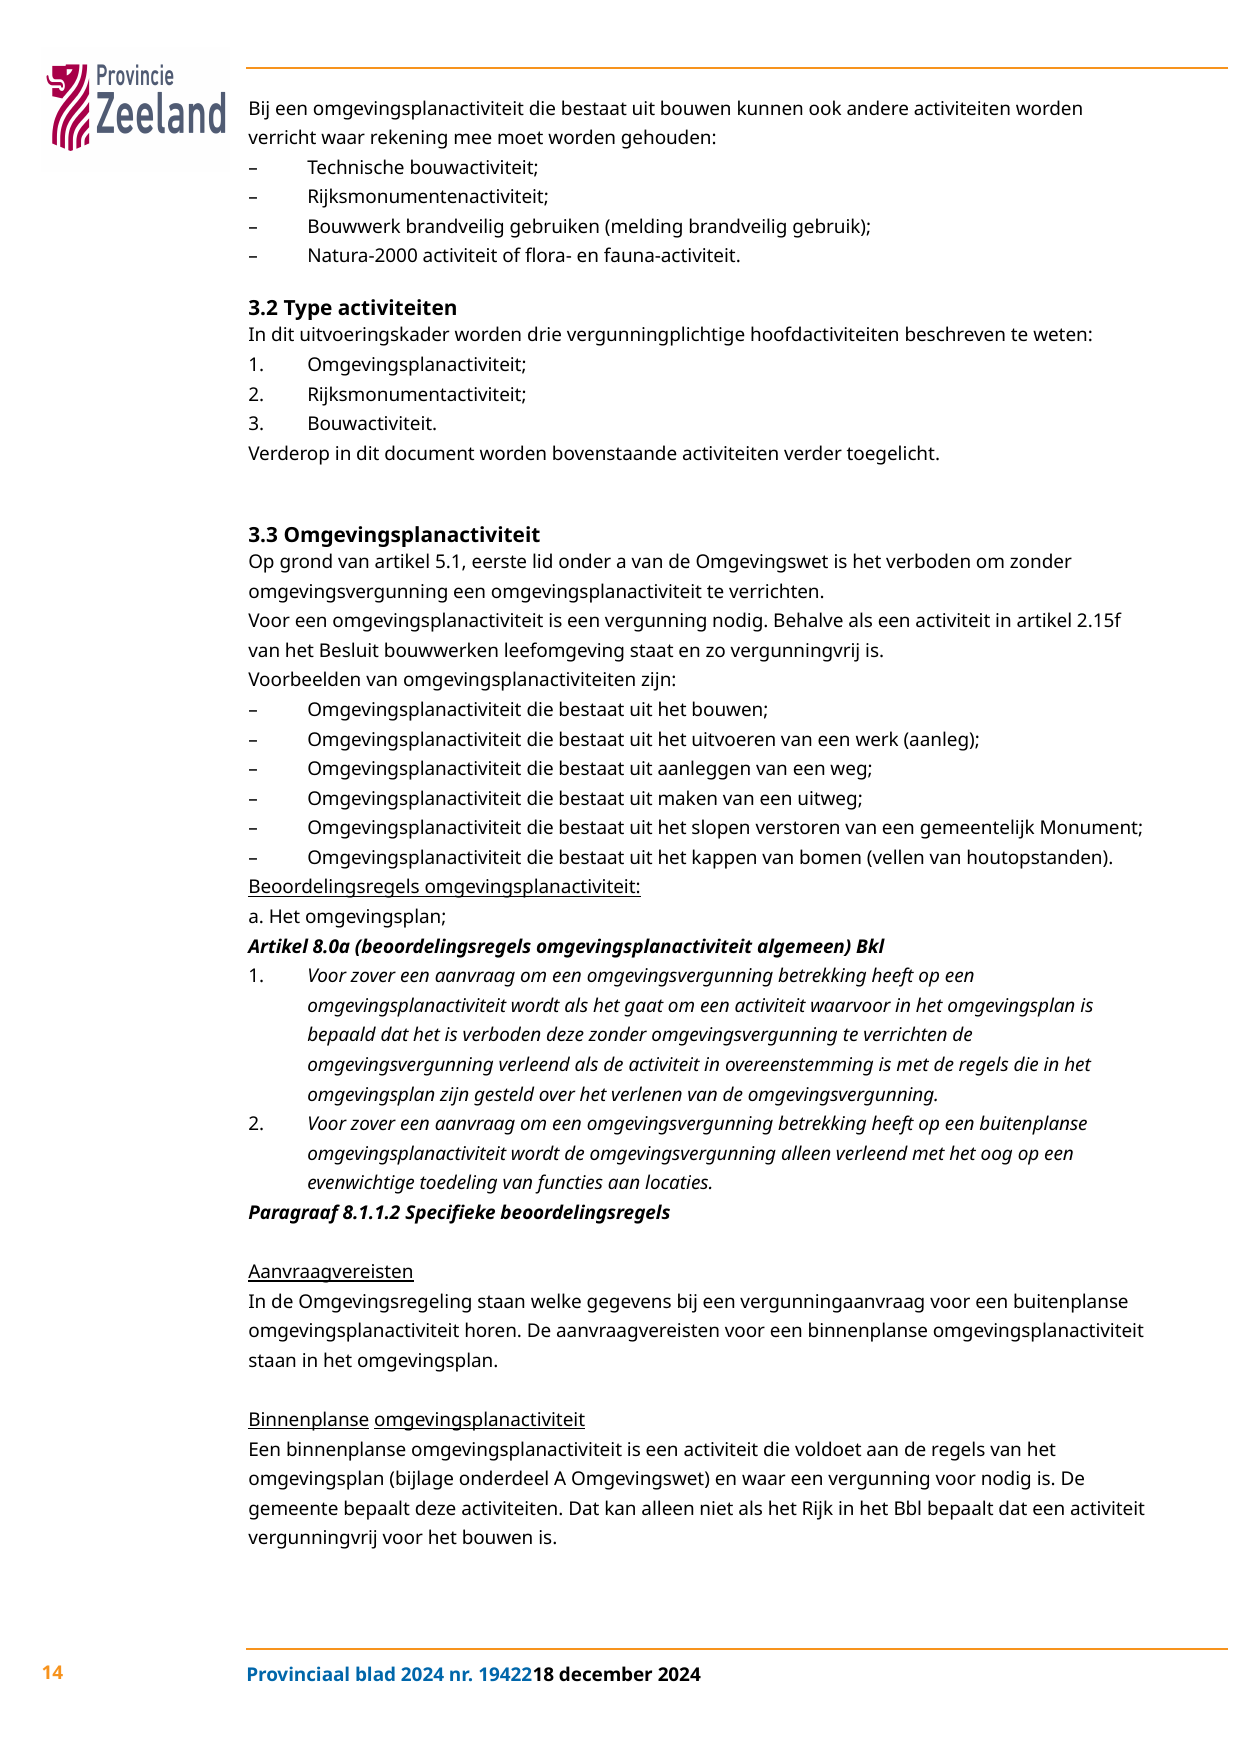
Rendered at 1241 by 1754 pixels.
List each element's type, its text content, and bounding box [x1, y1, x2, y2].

text Bij een omgevingsplanactiviteit die bestaat uit bouwen kunnen ook andere activiteiten worden verricht waar rekening mee moet worden gehouden: [248, 95, 1152, 150]
list Technische bouwactiviteit; [248, 154, 1152, 180]
picture [41, 47, 231, 172]
text In de Omgevingsregeling staan welke gegevens bij een vergunningaanvraag voor een buitenplanse omgevingsplanactiviteit horen. De aanvraagvereisten voor een binnenplanse omgevingsplanactiviteit staan in het omgevingsplan. [248, 1288, 1152, 1373]
text Een binnenplanse omgevingsplanactiviteit is een activiteit die voldoet aan de regels van het omgevingsplan (bijlage onderdeel A Omgevingswet) en waar een vergunning voor nodig is. De gemeente bepaalt deze activiteiten. Dat kan alleen niet als het Rijk in het Bbl bepaalt dat een activiteit vergunningvrij voor het bouwen is. [248, 1436, 1152, 1550]
text Voorbeelden van omgevingsplanactiviteiten zijn: [248, 667, 1152, 692]
text Binnenplanse omgevingsplanactiviteit [248, 1406, 1152, 1432]
text Verderop in dit document worden bovenstaande activiteiten verder toegelicht. [248, 440, 1152, 466]
text Voor een omgevingsplanactiviteit is een vergunning nodig. Behalve als een activiteit in artikel 2.15f van het Besluit bouwwerken leefomgeving staat en zo vergunningvrij is. [248, 607, 1152, 663]
text a. Het omgevingsplan; [248, 903, 1152, 929]
text Artikel 8.0a (beoordelingsregels omgevingsplanactiviteit algemeen) Bkl [248, 933, 1152, 959]
list Voor zover een aanvraag om een omgevingsvergunning betrekking heeft op een buitenplanse omgevingsplanactiviteit wordt de omgevingsvergunning alleen verleend met het oog op een evenwichtige toedeling van functies aan locaties. [248, 1110, 1152, 1195]
list Rijksmonumentactiviteit; [248, 381, 1152, 406]
list Omgevingsplanactiviteit die bestaat uit maken van een uitweg; [248, 785, 1152, 811]
text In dit uitvoeringskader worden drie vergunningplichtige hoofdactiviteiten beschreven te weten: [248, 322, 1152, 347]
list Omgevingsplanactiviteit die bestaat uit het bouwen; [248, 696, 1152, 722]
list Bouwwerk brandveilig gebruiken (melding brandveilig gebruik); [248, 213, 1152, 239]
list Omgevingsplanactiviteit die bestaat uit het kappen van bomen (vellen van houtopstanden). [248, 844, 1152, 870]
text Beoordelingsregels omgevingsplanactiviteit: [248, 874, 1152, 899]
text 3.3 Omgevingsplanactiviteit [248, 520, 1152, 548]
text Aanvraagvereisten [248, 1258, 1152, 1284]
text 3.2 Type activiteiten [248, 293, 1152, 322]
list Bouwactiviteit. [248, 410, 1152, 436]
text Op grond van artikel 5.1, eerste lid onder a van de Omgevingswet is het verboden om zonder omgevingsvergunning een omgevingsplanactiviteit te verrichten. [248, 548, 1152, 604]
list Natura-2000 activiteit of flora- en fauna-activiteit. [248, 243, 1152, 268]
list Omgevingsplanactiviteit; [248, 351, 1152, 377]
list Voor zover een aanvraag om een omgevingsvergunning betrekking heeft op een omgevingsplanactiviteit wordt als het gaat om een activiteit waarvoor in het omgevingsplan is bepaald dat het is verboden deze zonder omgevingsvergunning te verrichten de omgevingsvergunning verleend als de activiteit in overeenstemming is met de regels die in het omgevingsplan zijn gesteld over het verlenen van de omgevingsvergunning. [248, 962, 1152, 1107]
list Rijksmonumentenactiviteit; [248, 183, 1152, 209]
list Omgevingsplanactiviteit die bestaat uit aanleggen van een weg; [248, 755, 1152, 781]
list Omgevingsplanactiviteit die bestaat uit het uitvoeren van een werk (aanleg); [248, 726, 1152, 752]
list Omgevingsplanactiviteit die bestaat uit het slopen verstoren van een gemeentelijk Monument; [248, 814, 1152, 840]
text Paragraaf 8.1.1.2 Specifieke beoordelingsregels [248, 1199, 1152, 1225]
